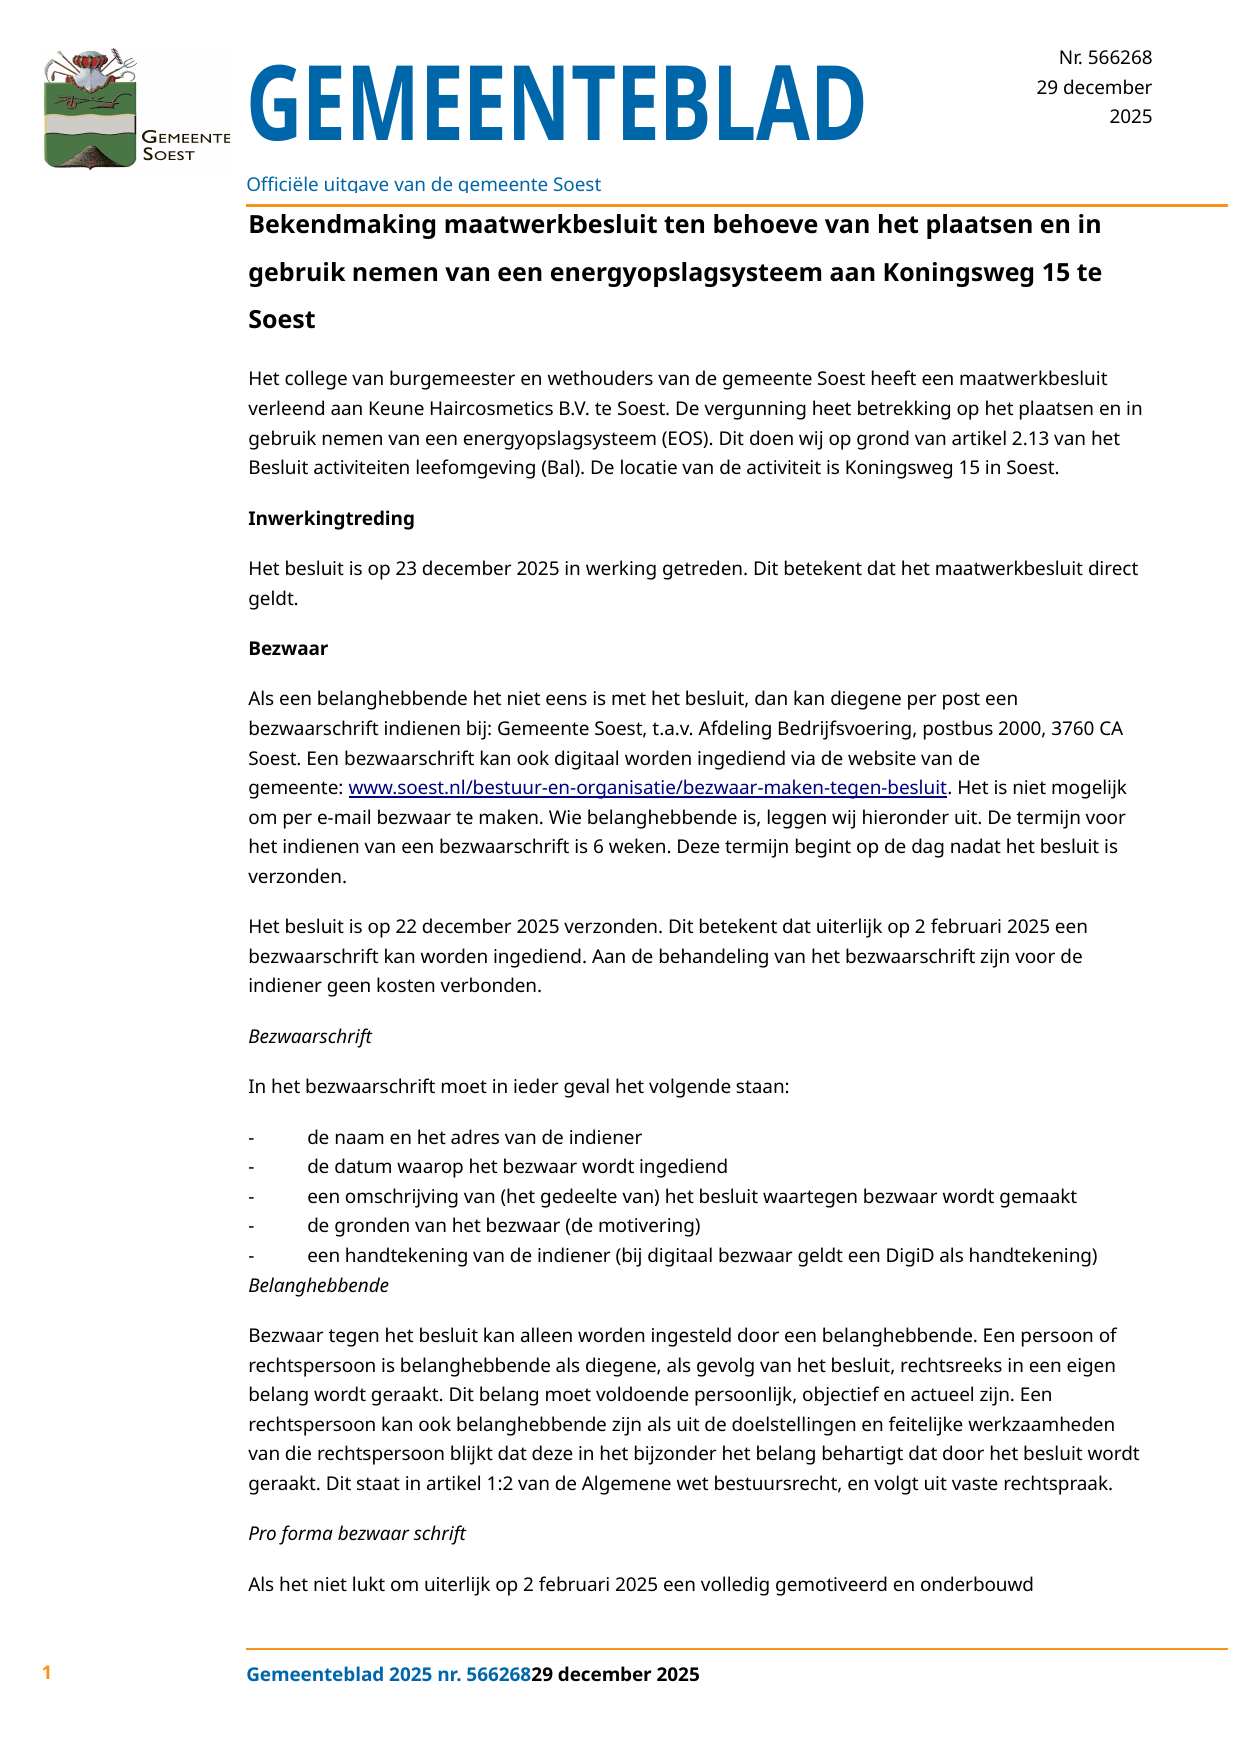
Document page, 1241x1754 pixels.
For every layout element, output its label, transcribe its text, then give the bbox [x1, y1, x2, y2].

text Pro forma bezwaar schrift [248, 1521, 1152, 1546]
text Belanghebbende [248, 1272, 1152, 1297]
picture [41, 47, 231, 172]
list de naam en het adres van de indiener [248, 1124, 1152, 1149]
text Inwerkingtreding [248, 505, 1152, 530]
text Als een belanghebbende het niet eens is met het besluit, dan kan diegene per post een bezwaarschrift indienen bij: Gemeente Soest, t.a.v. Afdeling Bedrijfsvoering, postbus 2000, 3760 CA Soest. Een bezwaarschrift kan ook digitaal worden ingediend via de website van de gemeente: www.soest.nl/bestuur-en-organisatie/bezwaar-maken-tegen-besluit. Het is niet mogelijk om per e-mail bezwaar te maken. Wie belanghebbende is, leggen wij hieronder uit. De termijn voor het indienen van een bezwaarschrift is 6 weken. Deze termijn begint op de dag nadat het besluit is verzonden. [248, 686, 1152, 889]
list de gronden van het bezwaar (de motivering) [248, 1213, 1152, 1238]
list een handtekening van de indiener (bij digitaal bezwaar geldt een DigiD als handtekening) [248, 1242, 1152, 1268]
text Het college van burgemeester en wethouders van de gemeente Soest heeft een maatwerkbesluit verleend aan Keune Haircosmetics B.V. te Soest. De vergunning heet betrekking op het plaatsen en in gebruik nemen van een energyopslagsysteem (EOS). Dit doen wij op grond van artikel 2.13 van het Besluit activiteiten leefomgeving (Bal). De locatie van de activiteit is Koningsweg 15 in Soest. [248, 366, 1152, 480]
list de datum waarop het bezwaar wordt ingediend [248, 1153, 1152, 1179]
text Het besluit is op 23 december 2025 in werking getreden. Dit betekent dat het maatwerkbesluit direct geldt. [248, 555, 1152, 610]
text Als het niet lukt om uiterlijk op 2 februari 2025 een volledig gemotiveerd en onderbouwd [248, 1571, 1152, 1597]
text Bezwaar tegen het besluit kan alleen worden ingesteld door een belanghebbende. Een persoon of rechtspersoon is belanghebbende als diegene, als gevolg van het besluit, rechtsreeks in een eigen belang wordt geraakt. Dit belang moet voldoende persoonlijk, objectief en actueel zijn. Een rechtspersoon kan ook belanghebbende zijn als uit de doelstellingen en feitelijke werkzaamheden van die rechtspersoon blijkt dat deze in het bijzonder het belang behartigt dat door het besluit wordt geraakt. Dit staat in artikel 1:2 van de Algemene wet bestuursrecht, en volgt uit vaste rechtspraak. [248, 1322, 1152, 1496]
text In het bezwaarschrift moet in ieder geval het volgende staan: [248, 1073, 1152, 1099]
text Bekendmaking maatwerkbesluit ten behoeve van het plaatsen en in gebruik nemen van een energyopslagsysteem aan Koningsweg 15 te Soest [248, 207, 1152, 336]
text Het besluit is op 22 december 2025 verzonden. Dit betekent dat uiterlijk op 2 februari 2025 een bezwaarschrift kan worden ingediend. Aan de behandeling van het bezwaarschrift zijn voor de indiener geen kosten verbonden. [248, 913, 1152, 998]
list een omschrijving van (het gedeelte van) het besluit waartegen bezwaar wordt gemaakt [248, 1183, 1152, 1209]
text Bezwaarschrift [248, 1023, 1152, 1049]
text Bezwaar [248, 635, 1152, 661]
